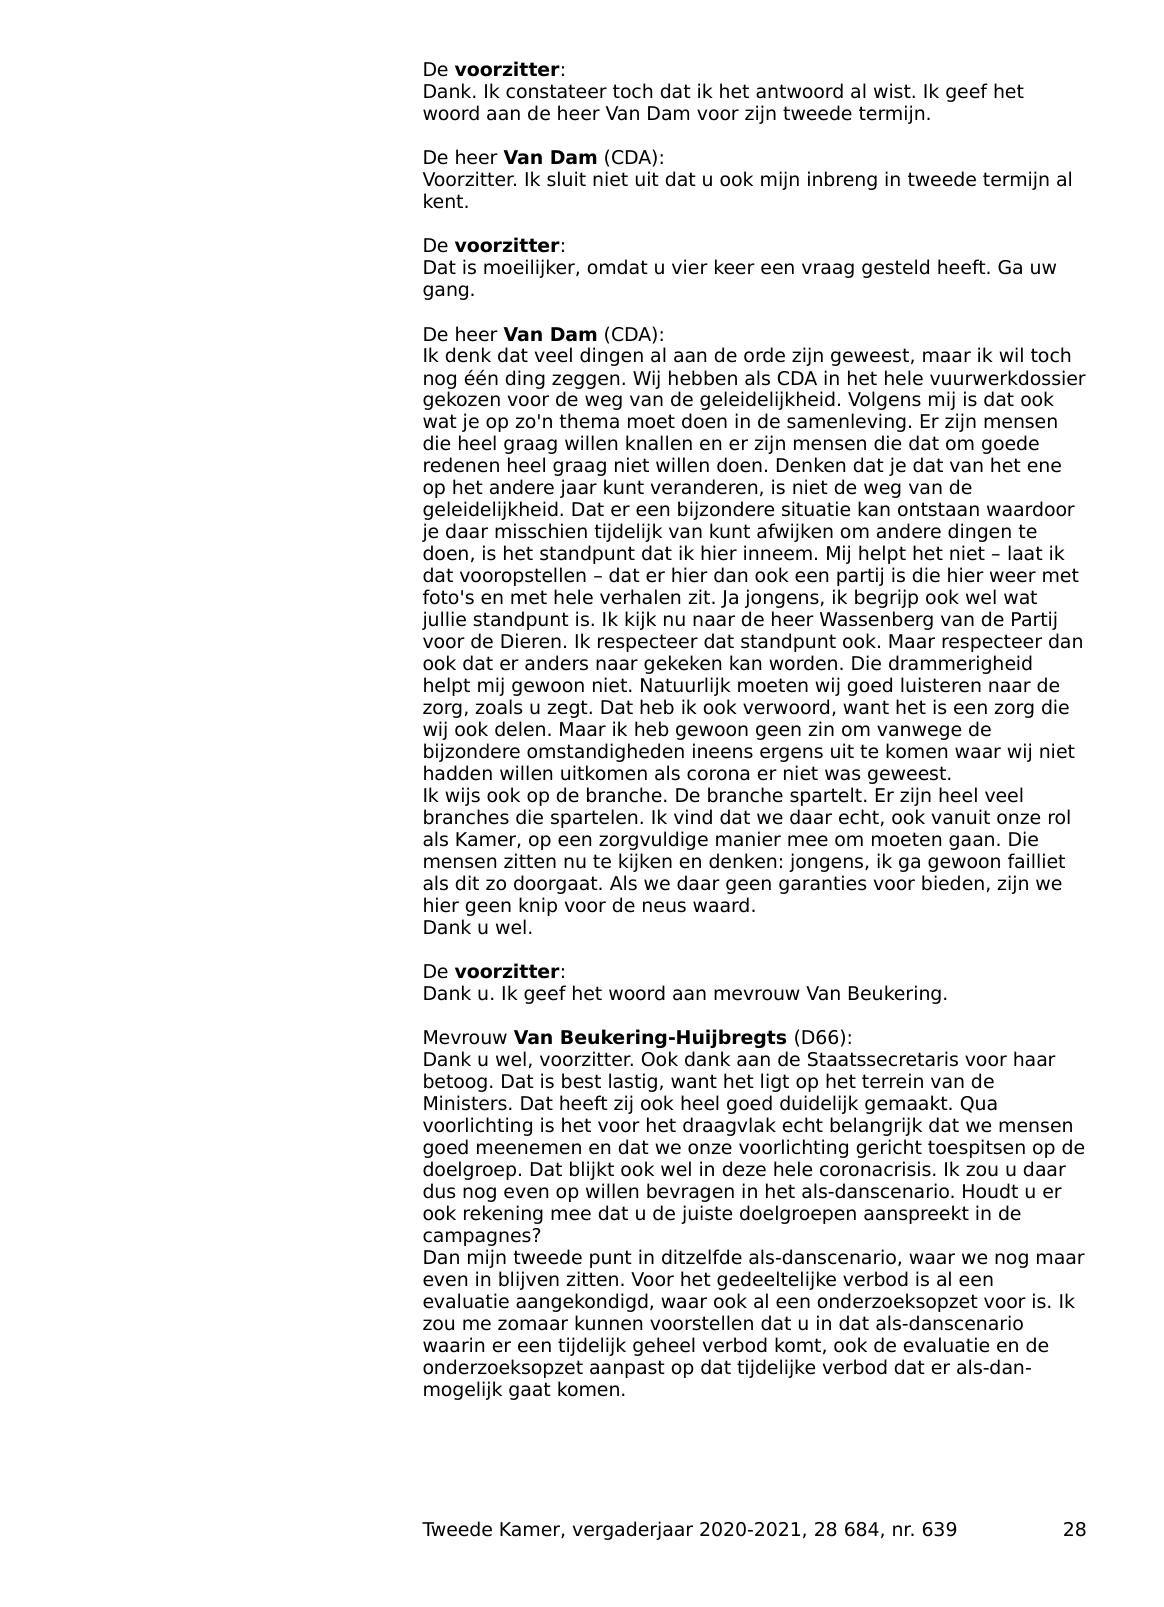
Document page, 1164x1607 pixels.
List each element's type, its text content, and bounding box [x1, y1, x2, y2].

text Dank u wel, voorzitter. Ook dank aan de Staatssecretaris voor haar betoog. Dat is best lastig, want het ligt op het terrein van de Ministers. Dat heeft zij ook heel goed duidelijk gemaakt. Qua voorlichting is het voor het draagvlak echt belangrijk dat we mensen goed meenemen en dat we onze voorlichting gericht toespitsen op de doelgroep. Dat blijkt ook wel in deze hele coronacrisis. Ik zou u daar dus nog even op willen bevragen in het als-danscenario. Houdt u er ook rekening mee dat u de juiste doelgroepen aanspreekt in de campagnes? [422, 1049, 1087, 1247]
text Dan mijn tweede punt in ditzelfde als-danscenario, waar we nog maar even in blijven zitten. Voor het gedeeltelijke verbod is al een evaluatie aangekondigd, waar ook al een onderzoeksopzet voor is. Ik zou me zomaar kunnen voorstellen dat u in dat als-danscenario waarin er een tijdelijk geheel verbod komt, ook de evaluatie en de onderzoeksopzet aanpast op dat tijdelijke verbod dat er als-dan-mogelijk gaat komen. [422, 1247, 1087, 1401]
text De voorzitter: [422, 961, 1087, 983]
text Dank u wel. [422, 917, 1087, 939]
text De heer Van Dam (CDA): [422, 323, 1087, 345]
text Dank u. Ik geef het woord aan mevrouw Van Beukering. [422, 983, 1087, 1005]
text Ik denk dat veel dingen al aan de orde zijn geweest, maar ik wil toch nog één ding zeggen. Wij hebben als CDA in het hele vuurwerkdossier gekozen voor de weg van de geleidelijkheid. Volgens mij is dat ook wat je op zo'n thema moet doen in de samenleving. Er zijn mensen die heel graag willen knallen en er zijn mensen die dat om goede redenen heel graag niet willen doen. Denken dat je dat van het ene op het andere jaar kunt veranderen, is niet de weg van de geleidelijkheid. Dat er een bijzondere situatie kan ontstaan waardoor je daar misschien tijdelijk van kunt afwijken om andere dingen te doen, is het standpunt dat ik hier inneem. Mij helpt het niet – laat ik dat vooropstellen – dat er hier dan ook een partij is die hier weer met foto's en met hele verhalen zit. Ja jongens, ik begrijp ook wel wat jullie standpunt is. Ik kijk nu naar de heer Wassenberg van de Partij voor de Dieren. Ik respecteer dat standpunt ook. Maar respecteer dan ook dat er anders naar gekeken kan worden. Die drammerigheid helpt mij gewoon niet. Natuurlijk moeten wij goed luisteren naar de zorg, zoals u zegt. Dat heb ik ook verwoord, want het is een zorg die wij ook delen. Maar ik heb gewoon geen zin om vanwege de bijzondere omstandigheden ineens ergens uit te komen waar wij niet hadden willen uitkomen als corona er niet was geweest. [422, 345, 1087, 785]
text De heer Van Dam (CDA): [422, 147, 1087, 169]
text Dat is moeilijker, omdat u vier keer een vraag gesteld heeft. Ga uw gang. [422, 257, 1087, 301]
text De voorzitter: [422, 59, 1087, 81]
text Mevrouw Van Beukering-Huijbregts (D66): [422, 1027, 1087, 1049]
text Voorzitter. Ik sluit niet uit dat u ook mijn inbreng in tweede termijn al kent. [422, 169, 1087, 213]
text De voorzitter: [422, 235, 1087, 257]
text Dank. Ik constateer toch dat ik het antwoord al wist. Ik geef het woord aan de heer Van Dam voor zijn tweede termijn. [422, 81, 1087, 125]
text Ik wijs ook op de branche. De branche spartelt. Er zijn heel veel branches die spartelen. Ik vind dat we daar echt, ook vanuit onze rol als Kamer, op een zorgvuldige manier mee om moeten gaan. Die mensen zitten nu te kijken en denken: jongens, ik ga gewoon failliet als dit zo doorgaat. Als we daar geen garanties voor bieden, zijn we hier geen knip voor de neus waard. [422, 785, 1087, 917]
